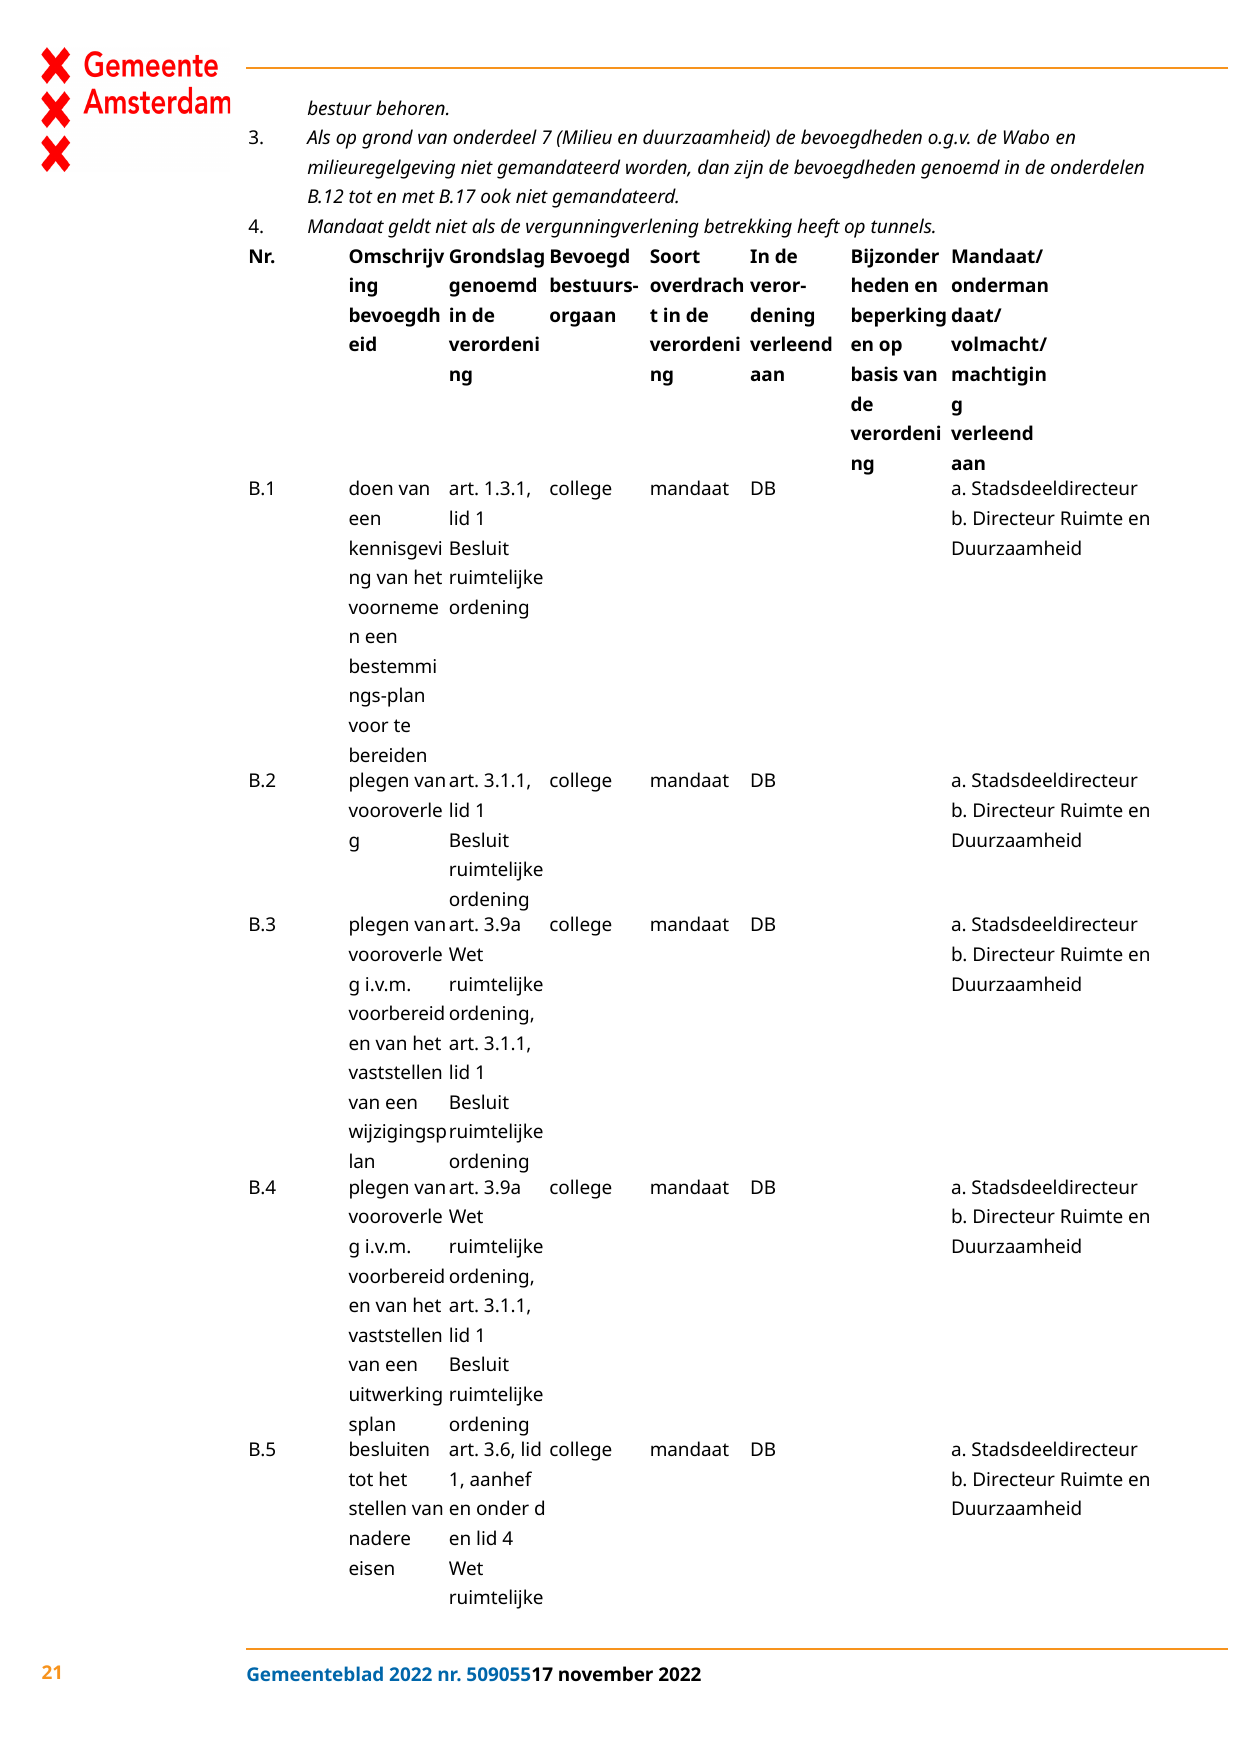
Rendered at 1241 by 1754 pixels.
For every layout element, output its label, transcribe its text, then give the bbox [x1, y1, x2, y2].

list Als op grond van onderdeel 7 (Milieu en duurzaamheid) de bevoegdheden o.g.v. de Wabo en milieuregelgeving niet gemandateerd worden, dan zijn de bevoegdheden genoemd in de onderdelen B.12 tot en met B.17 ook niet gemandateerd. [248, 124, 1152, 209]
table_header Soort overdracht in de verordening [650, 243, 750, 476]
table_cell a. Stadsdeeldirecteur b. Directeur Ruimte en Duurzaamheid [951, 1174, 1152, 1436]
table_cell mandaat [650, 1436, 750, 1610]
table_cell plegen van vooroverleg [348, 768, 449, 912]
table_cell B.2 [248, 768, 348, 912]
table_cell DB [750, 476, 850, 768]
table_cell [850, 912, 951, 1174]
table_cell mandaat [650, 1174, 750, 1436]
table_cell college [549, 1436, 649, 1610]
table_cell DB [750, 912, 850, 1174]
table_cell plegen van vooroverleg i.v.m. voorbereiden van het vaststellen van een uitwerkingsplan [348, 1174, 449, 1436]
table_cell college [549, 1174, 649, 1436]
list bestuur behoren. [248, 95, 1152, 121]
table_cell art. 3.6, lid 1, aanhef en onder d en lid 4 Wet ruimtelijke [449, 1436, 549, 1610]
table_cell B.3 [248, 912, 348, 1174]
table_header Bevoegd bestuurs-orgaan [549, 243, 649, 476]
table_cell a. Stadsdeeldirecteur b. Directeur Ruimte en Duurzaamheid [951, 768, 1152, 912]
table_cell college [549, 768, 649, 912]
table_cell a. Stadsdeeldirecteur b. Directeur Ruimte en Duurzaamheid [951, 912, 1152, 1174]
table_cell B.4 [248, 1174, 348, 1436]
table_cell a. Stadsdeeldirecteur b. Directeur Ruimte en Duurzaamheid [951, 1436, 1152, 1610]
table_header Nr. [248, 243, 348, 476]
table_cell [850, 476, 951, 768]
table_header Grondslag genoemd in de verordening [449, 243, 549, 476]
picture [41, 47, 231, 172]
table_header Omschrijving bevoegdheid [348, 243, 449, 476]
table_cell a. Stadsdeeldirecteur b. Directeur Ruimte en Duurzaamheid [951, 476, 1152, 768]
table_header In de veror-dening verleend aan [750, 243, 850, 476]
table_cell doen van een kennisgeving van het voornemen een bestemmings-plan voor te bereiden [348, 476, 449, 768]
list Mandaat geldt niet als de vergunningverlening betrekking heeft op tunnels. [248, 213, 1152, 239]
table_cell [850, 768, 951, 912]
table_cell art. 3.1.1, lid 1 Besluit ruimtelijke ordening [449, 768, 549, 912]
table_cell mandaat [650, 912, 750, 1174]
table_header Bijzonderheden en beperkingen op basis van de verordening [850, 243, 951, 476]
table_cell college [549, 476, 649, 768]
table_cell B.1 [248, 476, 348, 768]
table_cell DB [750, 1174, 850, 1436]
table_cell mandaat [650, 768, 750, 912]
table_cell art. 3.9a Wet ruimtelijke ordening, art. 3.1.1, lid 1 Besluit ruimtelijke ordening [449, 912, 549, 1174]
table_cell DB [750, 768, 850, 912]
table_cell plegen van vooroverleg i.v.m. voorbereiden van het vaststellen van een wijzigingsplan [348, 912, 449, 1174]
table_cell DB [750, 1436, 850, 1610]
table_cell [850, 1174, 951, 1436]
table_cell besluiten tot het stellen van nadere eisen [348, 1436, 449, 1610]
table_cell B.5 [248, 1436, 348, 1610]
table_header Mandaat/ondermandaat/ volmacht/machtiging verleend aan [951, 243, 1051, 476]
table_cell art. 3.9a Wet ruimtelijke ordening, art. 3.1.1, lid 1 Besluit ruimtelijke ordening [449, 1174, 549, 1436]
table_cell college [549, 912, 649, 1174]
table_header [1051, 243, 1152, 476]
table_cell art. 1.3.1, lid 1 Besluit ruimtelijke ordening [449, 476, 549, 768]
table_cell mandaat [650, 476, 750, 768]
table_cell [850, 1436, 951, 1610]
